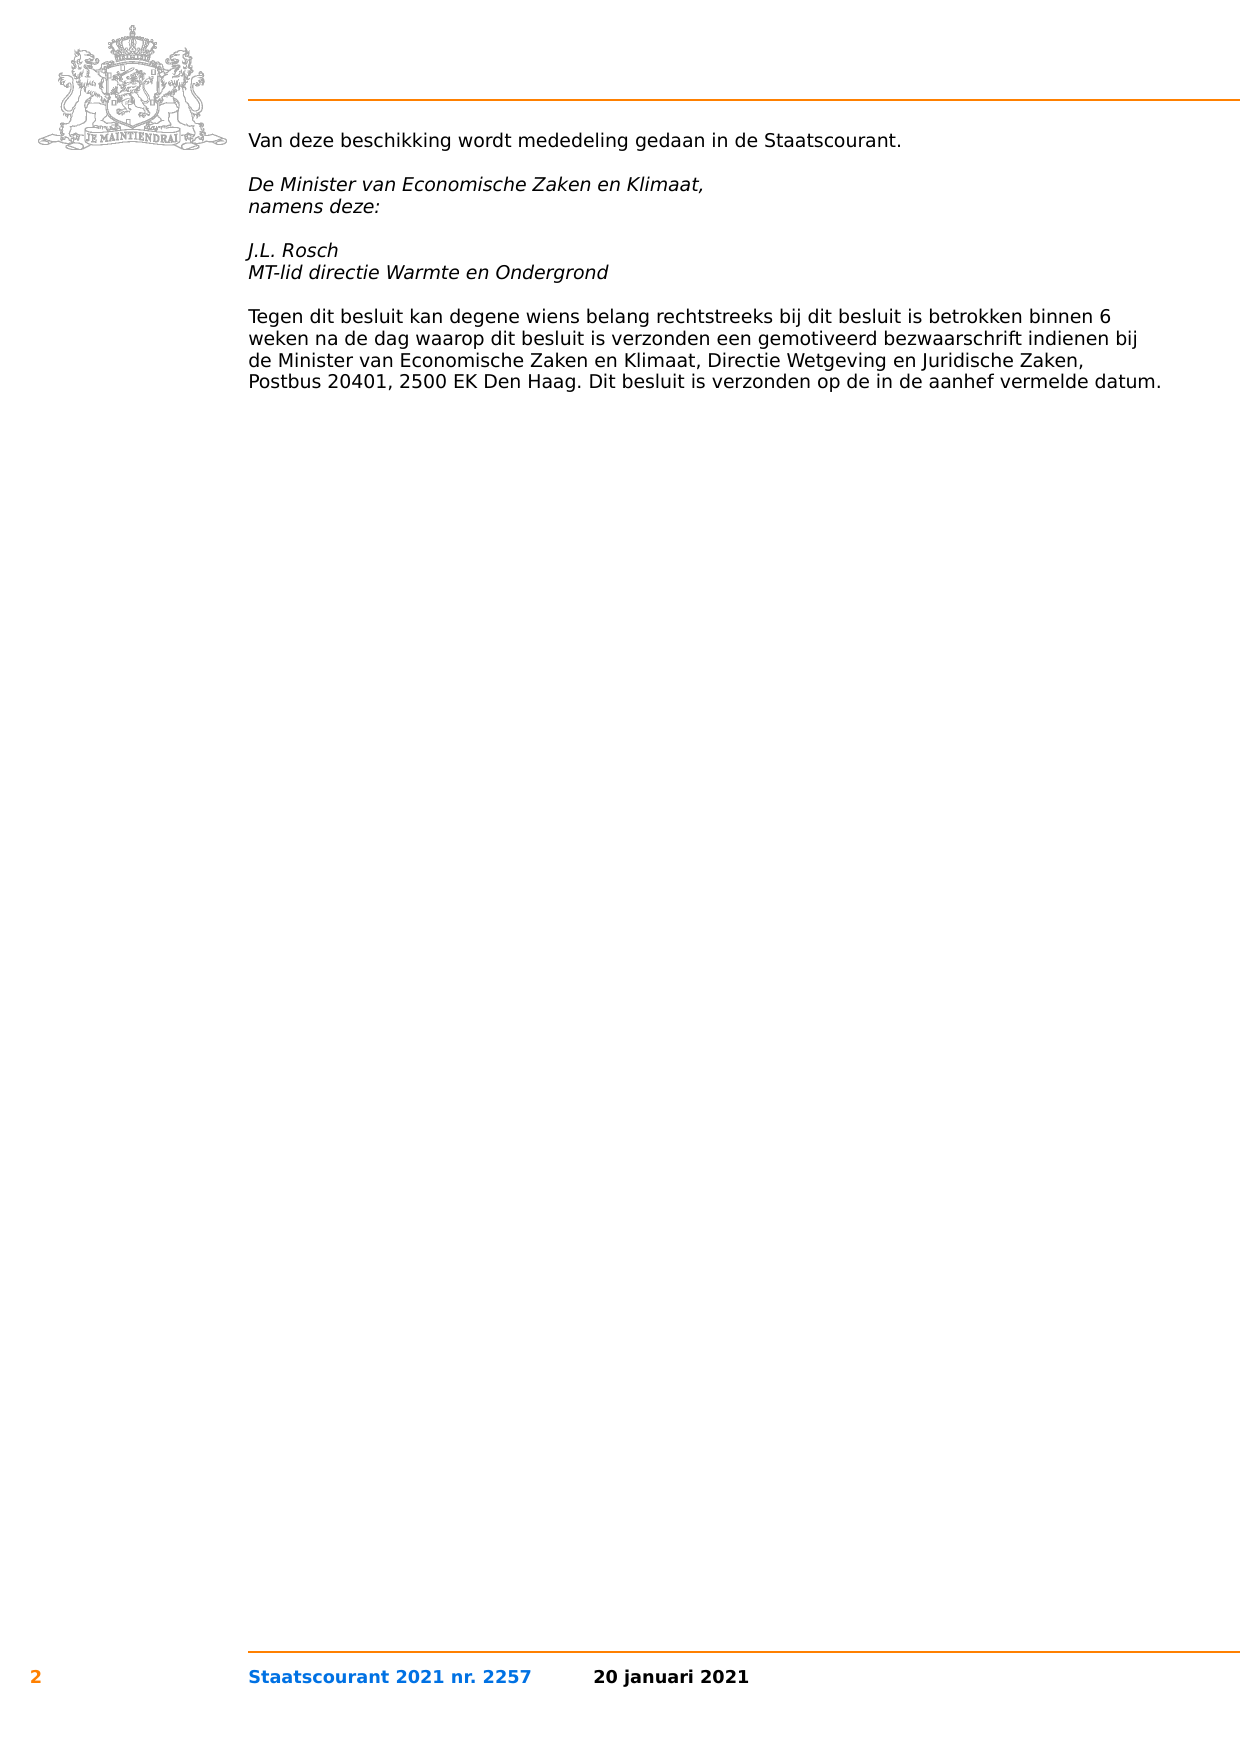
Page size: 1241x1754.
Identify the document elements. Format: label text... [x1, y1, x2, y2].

picture [38, 25, 227, 150]
text Van deze beschikking wordt mededeling gedaan in de Staatscourant. [248, 130, 1163, 152]
text De Minister van Economische Zaken en Klimaat, namens deze: J.L. Rosch MT-lid directie Warmte en Ondergrond [248, 174, 1163, 284]
text Tegen dit besluit kan degene wiens belang rechtstreeks bij dit besluit is betrokken binnen 6 weken na de dag waarop dit besluit is verzonden een gemotiveerd bezwaarschrift indienen bij de Minister van Economische Zaken en Klimaat, Directie Wetgeving en Juridische Zaken, Postbus 20401, 2500 EK Den Haag. Dit besluit is verzonden op de in de aanhef vermelde datum. [248, 306, 1163, 393]
